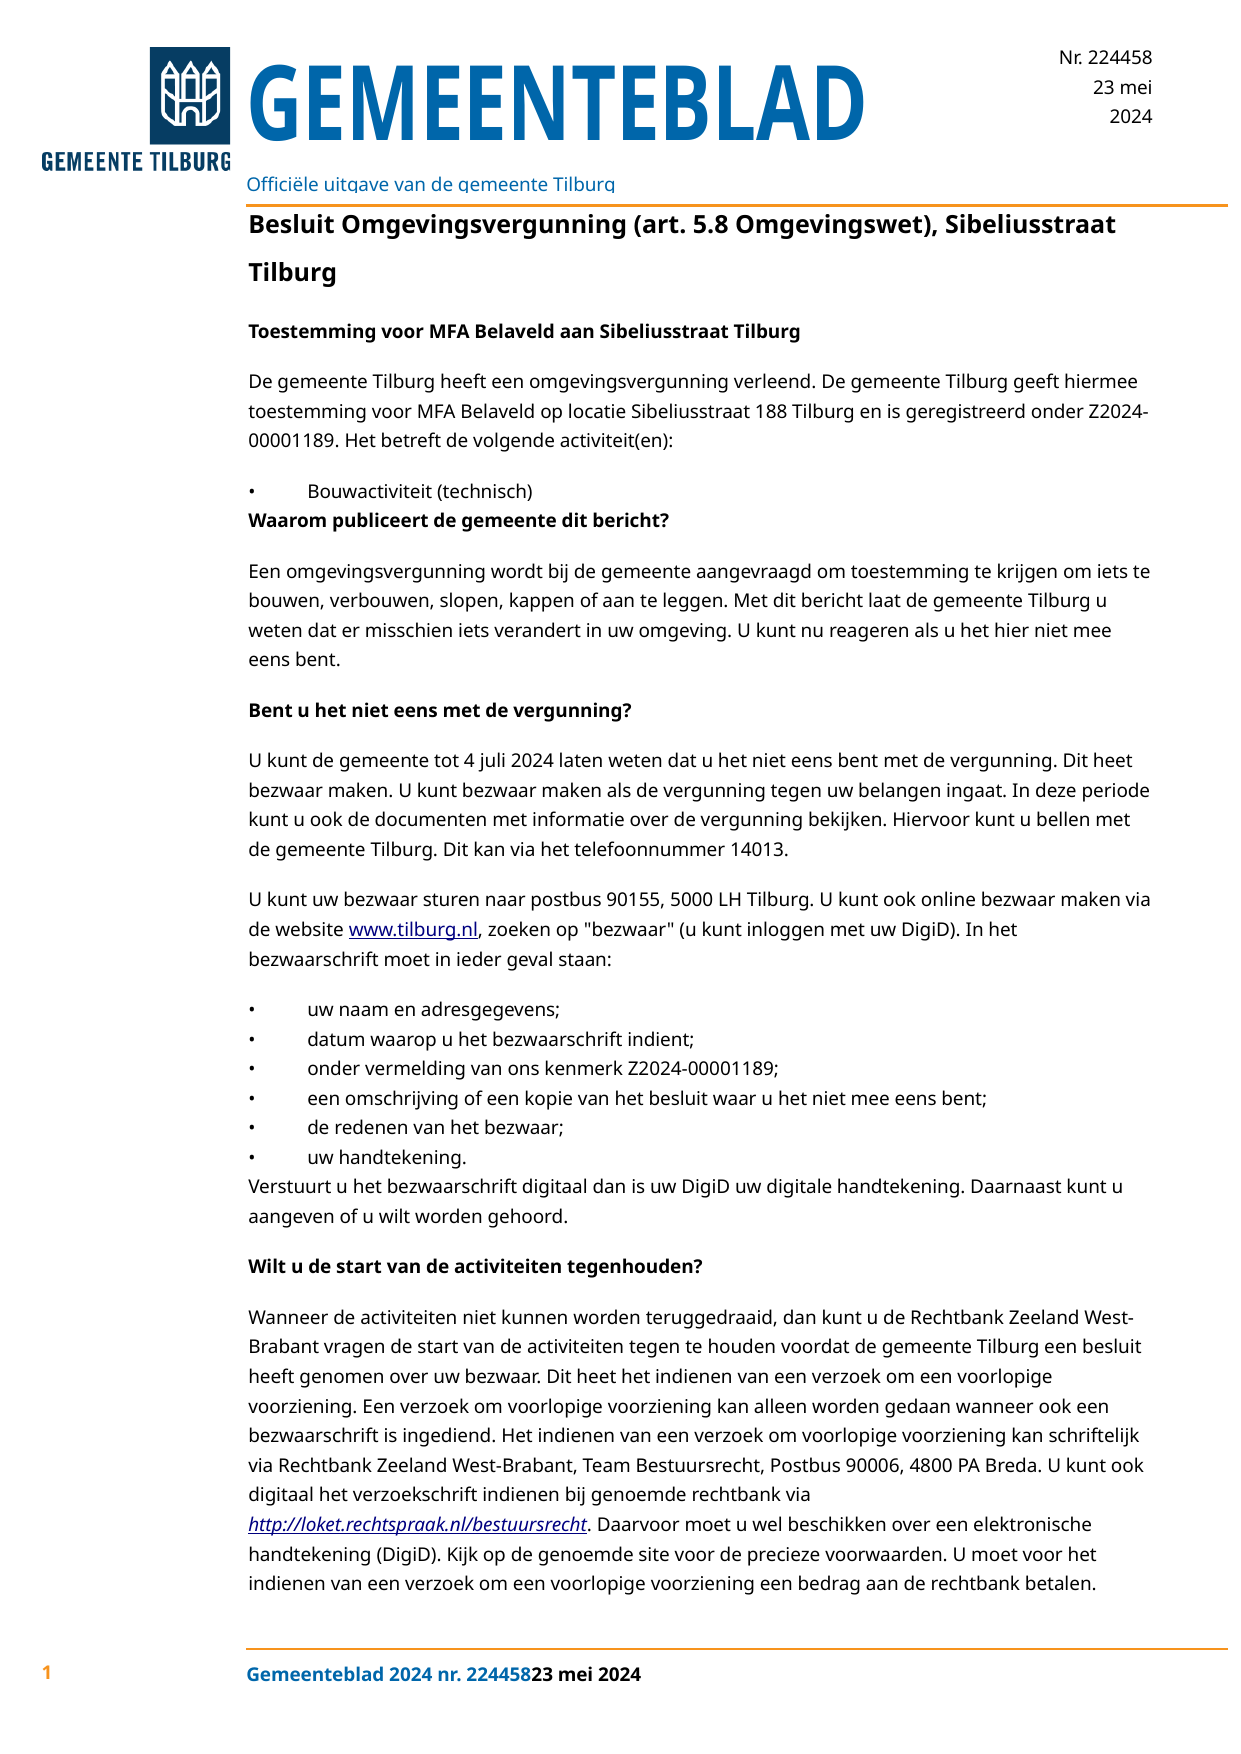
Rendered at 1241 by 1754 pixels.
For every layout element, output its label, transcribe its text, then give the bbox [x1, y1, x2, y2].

text Besluit Omgevingsvergunning (art. 5.8 Omgevingswet), Sibeliusstraat Tilburg [248, 207, 1152, 288]
text Verstuurt u het bezwaarschrift digitaal dan is uw DigiD uw digitale handtekening. Daarnaast kunt u aangeven of u wilt worden gehoord. [248, 1174, 1152, 1229]
text Waarom publiceert de gemeente dit bericht? [248, 507, 1152, 533]
text Wanneer de activiteiten niet kunnen worden teruggedraaid, dan kunt u de Rechtbank Zeeland West-Brabant vragen de start van de activiteiten tegen te houden voordat de gemeente Tilburg een besluit heeft genomen over uw bezwaar. Dit heet het indienen van een verzoek om een voorlopige voorziening. Een verzoek om voorlopige voorziening kan alleen worden gedaan wanneer ook een bezwaarschrift is ingediend. Het indienen van een verzoek om voorlopige voorziening kan schriftelijk via Rechtbank Zeeland West-Brabant, Team Bestuursrecht, Postbus 90006, 4800 PA Breda. U kunt ook digitaal het verzoekschrift indienen bij genoemde rechtbank via http://loket.rechtspraak.nl/bestuursrecht. Daarvoor moet u wel beschikken over een elektronische handtekening (DigiD). Kijk op de genoemde site voor de precieze voorwaarden. U moet voor het indienen van een verzoek om een voorlopige voorziening een bedrag aan de rechtbank betalen. [248, 1304, 1152, 1596]
text De gemeente Tilburg heeft een omgevingsvergunning verleend. De gemeente Tilburg geeft hiermee toestemming voor MFA Belaveld op locatie Sibeliusstraat 188 Tilburg en is geregistreerd onder Z2024-00001189. Het betreft de volgende activiteit(en): [248, 368, 1152, 453]
text U kunt uw bezwaar sturen naar postbus 90155, 5000 LH Tilburg. U kunt ook online bezwaar maken via de website www.tilburg.nl, zoeken op "bezwaar" (u kunt inloggen met uw DigiD). In het bezwaarschrift moet in ieder geval staan: [248, 887, 1152, 972]
list de redenen van het bezwaar; [248, 1114, 1152, 1140]
list onder vermelding van ons kenmerk Z2024-00001189; [248, 1055, 1152, 1081]
list uw handtekening. [248, 1144, 1152, 1170]
text Bent u het niet eens met de vergunning? [248, 697, 1152, 723]
list datum waarop u het bezwaarschrift indient; [248, 1026, 1152, 1052]
picture [41, 47, 231, 172]
list uw naam en adresgegevens; [248, 996, 1152, 1022]
list Bouwactiviteit (technisch) [248, 478, 1152, 504]
list een omschrijving of een kopie van het besluit waar u het niet mee eens bent; [248, 1085, 1152, 1111]
text Toestemming voor MFA Belaveld aan Sibeliusstraat Tilburg [248, 318, 1152, 344]
text Een omgevingsvergunning wordt bij de gemeente aangevraagd om toestemming te krijgen om iets te bouwen, verbouwen, slopen, kappen of aan te leggen. Met dit bericht laat de gemeente Tilburg u weten dat er misschien iets verandert in uw omgeving. U kunt nu reageren als u het hier niet mee eens bent. [248, 558, 1152, 672]
text U kunt de gemeente tot 4 juli 2024 laten weten dat u het niet eens bent met de vergunning. Dit heet bezwaar maken. U kunt bezwaar maken als de vergunning tegen uw belangen ingaat. In deze periode kunt u ook de documenten met informatie over de vergunning bekijken. Hiervoor kunt u bellen met de gemeente Tilburg. Dit kan via het telefoonnummer 14013. [248, 747, 1152, 862]
text Wilt u de start van de activiteiten tegenhouden? [248, 1254, 1152, 1279]
